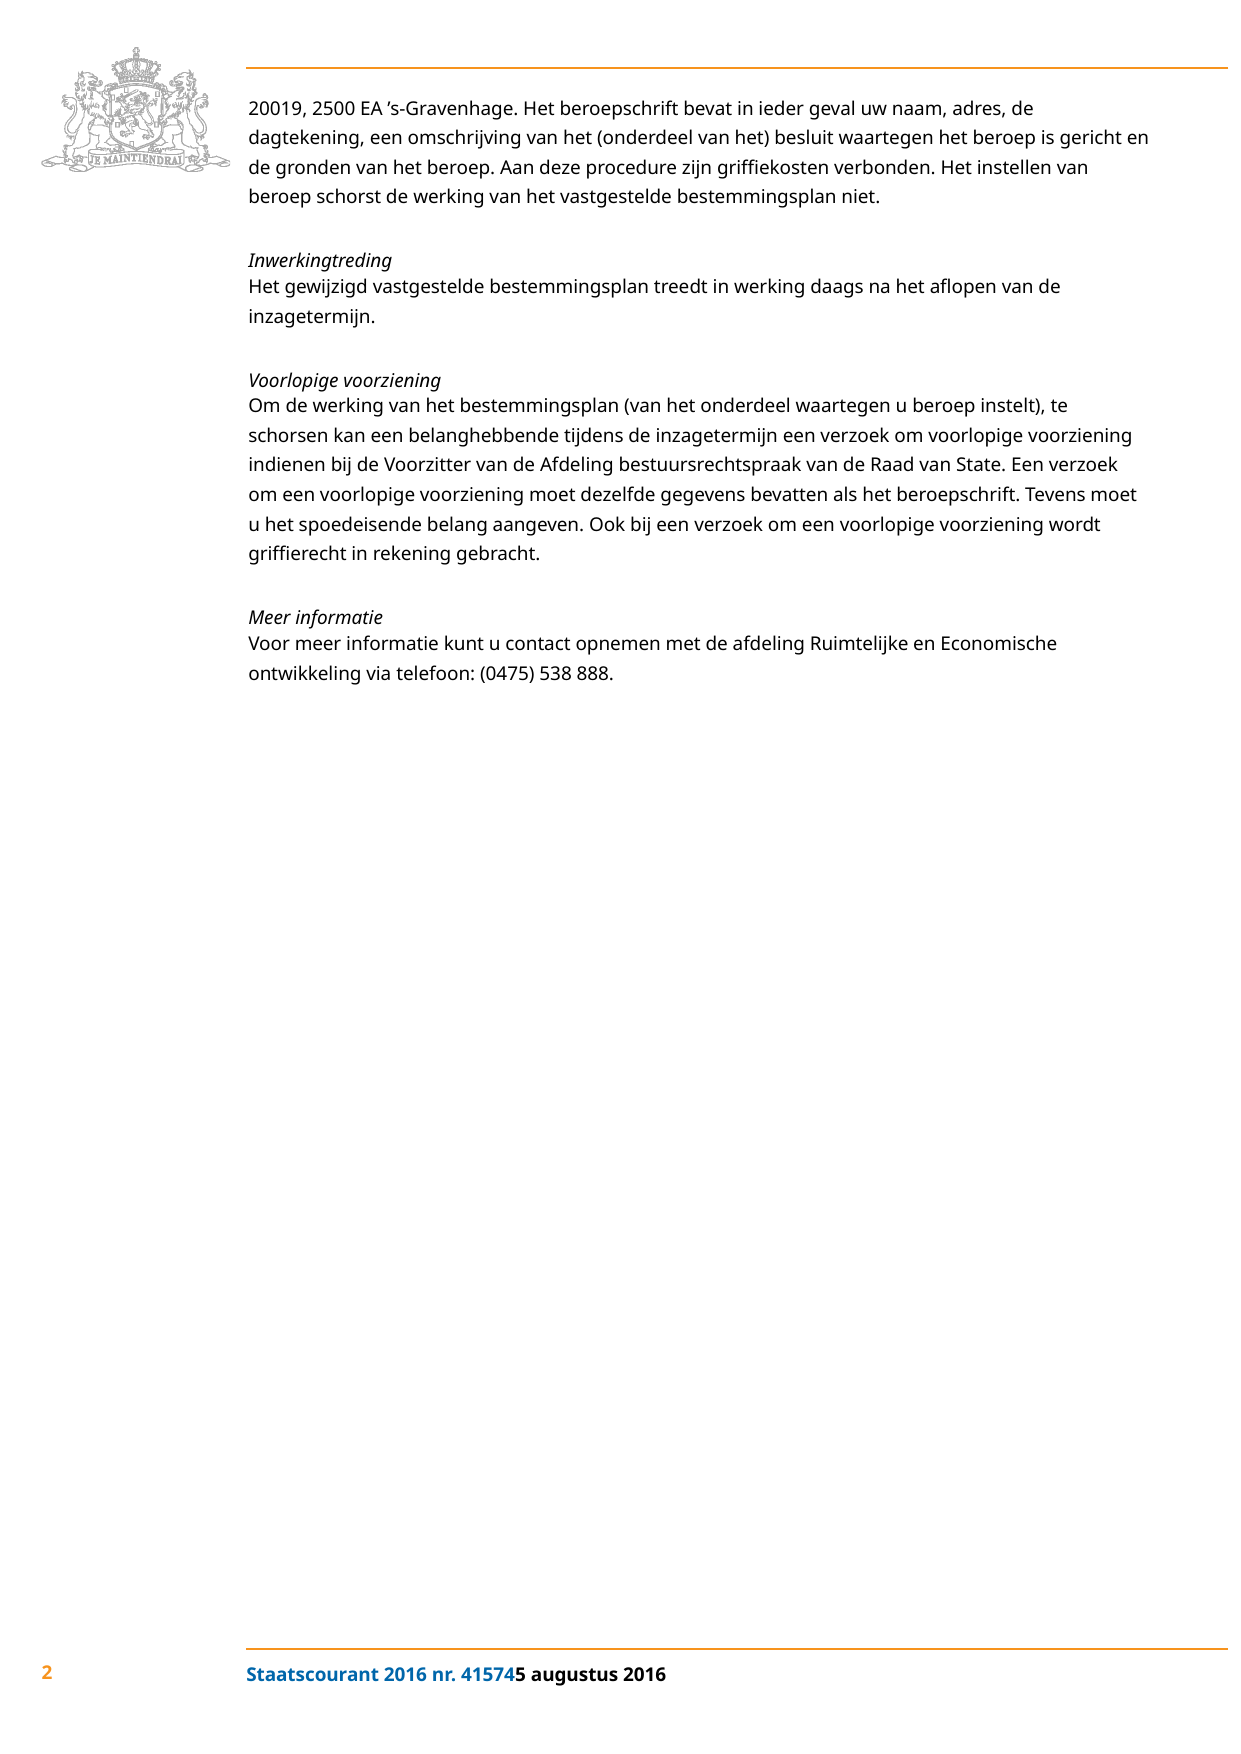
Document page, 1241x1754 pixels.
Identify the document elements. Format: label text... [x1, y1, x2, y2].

text 20019, 2500 EA ’s-Gravenhage. Het beroepschrift bevat in ieder geval uw naam, adres, de dagtekening, een omschrijving van het (onderdeel van het) besluit waartegen het beroep is gericht en de gronden van het beroep. Aan deze procedure zijn griffiekosten verbonden. Het instellen van beroep schorst de werking van het vastgestelde bestemmingsplan niet. [248, 95, 1152, 209]
text Inwerkingtreding [248, 247, 1152, 273]
text Het gewijzigd vastgestelde bestemmingsplan treedt in werking daags na het aflopen van de inzagetermijn. [248, 273, 1152, 328]
picture [41, 47, 231, 172]
text Voor meer informatie kunt u contact opnemen met de afdeling Ruimtelijke en Economische ontwikkeling via telefoon: (0475) 538 888. [248, 630, 1152, 685]
text Voorlopige voorziening [248, 367, 1152, 392]
text Om de werking van het bestemmingsplan (van het onderdeel waartegen u beroep instelt), te schorsen kan een belanghebbende tijdens de inzagetermijn een verzoek om voorlopige voorziening indienen bij de Voorzitter van de Afdeling bestuursrechtspraak van de Raad van State. Een verzoek om een voorlopige voorziening moet dezelfde gegevens bevatten als het beroepschrift. Tevens moet u het spoedeisende belang aangeven. Ook bij een verzoek om een voorlopige voorziening wordt griffierecht in rekening gebracht. [248, 392, 1152, 566]
text Meer informatie [248, 604, 1152, 630]
